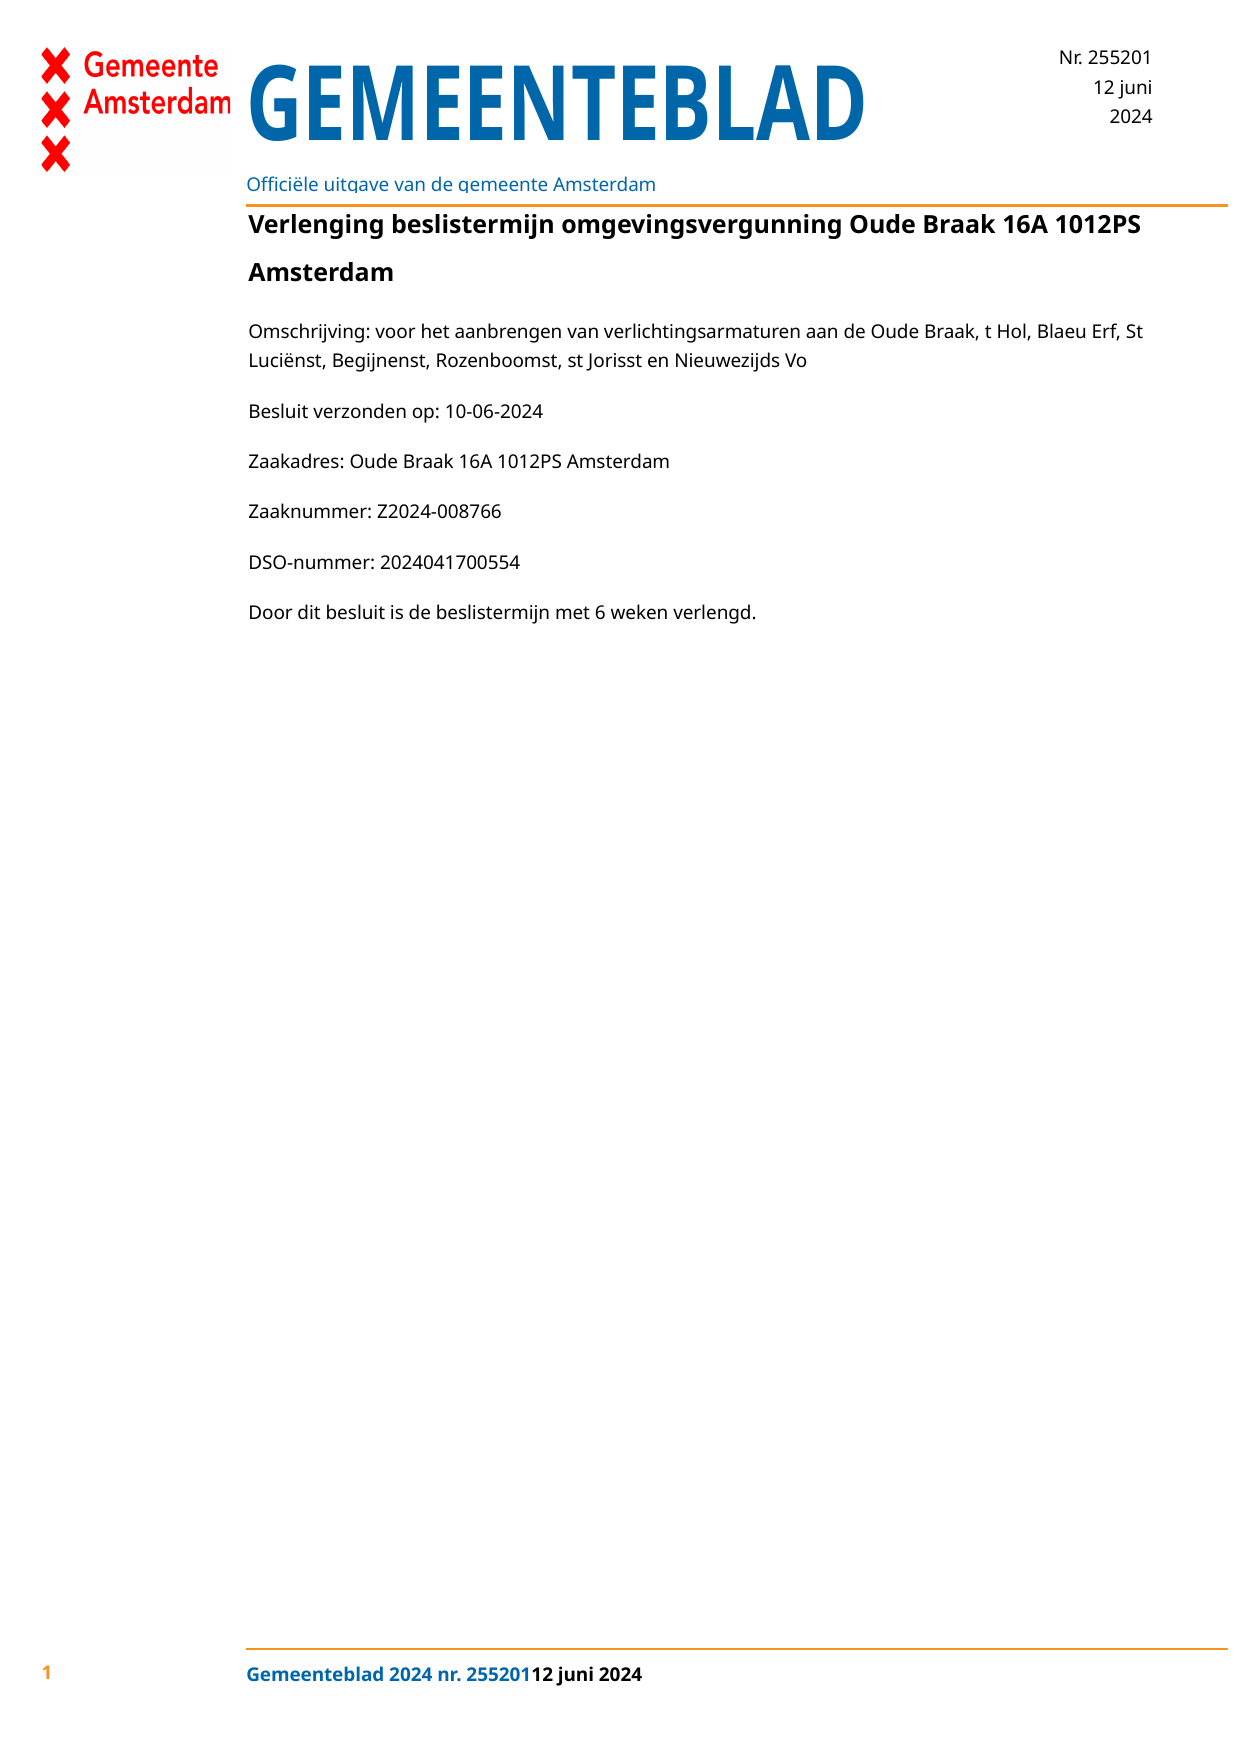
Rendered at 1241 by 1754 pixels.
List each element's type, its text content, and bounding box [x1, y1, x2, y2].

text Zaakadres: Oude Braak 16A 1012PS Amsterdam [248, 448, 1152, 474]
text DSO-nummer: 2024041700554 [248, 549, 1152, 575]
text Besluit verzonden op: 10-06-2024 [248, 398, 1152, 424]
text Zaaknummer: Z2024-008766 [248, 499, 1152, 524]
text Verlenging beslistermijn omgevingsvergunning Oude Braak 16A 1012PS Amsterdam [248, 207, 1152, 288]
text Door dit besluit is de beslistermijn met 6 weken verlengd. [248, 599, 1152, 625]
picture [41, 47, 231, 172]
text Omschrijving: voor het aanbrengen van verlichtingsarmaturen aan de Oude Braak, t Hol, Blaeu Erf, St Luciënst, Begijnenst, Rozenboomst, st Jorisst en Nieuwezijds Vo [248, 318, 1152, 373]
